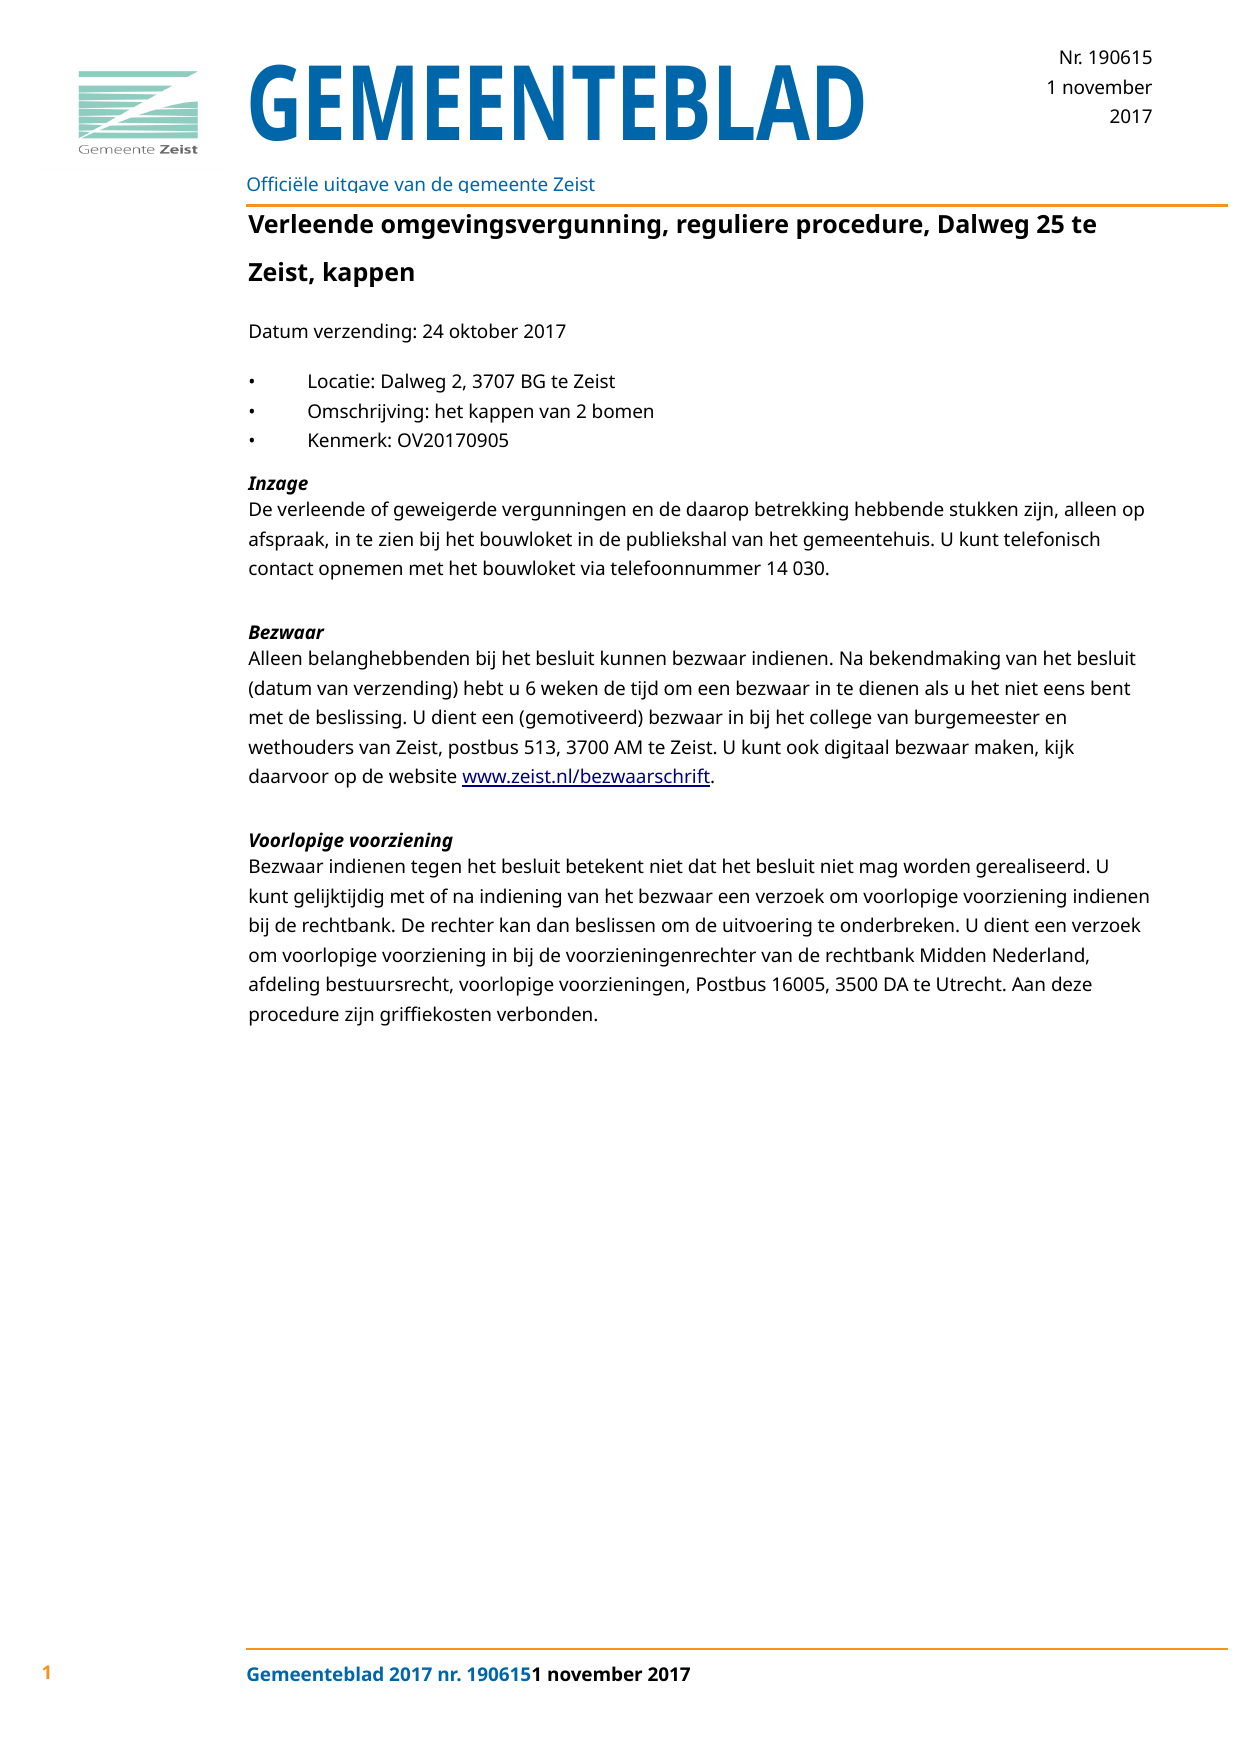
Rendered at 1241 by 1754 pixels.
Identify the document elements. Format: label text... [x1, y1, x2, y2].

text De verleende of geweigerde vergunningen en de daarop betrekking hebbende stukken zijn, alleen op afspraak, in te zien bij het bouwloket in de publiekshal van het gemeentehuis. U kunt telefonisch contact opnemen met het bouwloket via telefoonnummer 14 030. [248, 496, 1152, 581]
text Bezwaar indienen tegen het besluit betekent niet dat het besluit niet mag worden gerealiseerd. U kunt gelijktijdig met of na indiening van het bezwaar een verzoek om voorlopige voorziening indienen bij de rechtbank. De rechter kan dan beslissen om de uitvoering te onderbreken. U dient een verzoek om voorlopige voorziening in bij de voorzieningenrechter van de rechtbank Midden Nederland, afdeling bestuursrecht, voorlopige voorzieningen, Postbus 16005, 3500 DA te Utrecht. Aan deze procedure zijn griffiekosten verbonden. [248, 853, 1152, 1027]
text Inzage [248, 471, 1152, 496]
text Datum verzending: 24 oktober 2017 [248, 318, 1152, 344]
text Bezwaar [248, 619, 1152, 645]
text Verleende omgevingsvergunning, reguliere procedure, Dalweg 25 te Zeist, kappen [248, 207, 1152, 288]
picture [41, 47, 231, 172]
list Omschrijving: het kappen van 2 bomen [248, 398, 1152, 424]
text Alleen belanghebbenden bij het besluit kunnen bezwaar indienen. Na bekendmaking van het besluit (datum van verzending) hebt u 6 weken de tijd om een bezwaar in te dienen als u het niet eens bent met de beslissing. U dient een (gemotiveerd) bezwaar in bij het college van burgemeester en wethouders van Zeist, postbus 513, 3700 AM te Zeist. U kunt ook digitaal bezwaar maken, kijk daarvoor op de website www.zeist.nl/bezwaarschrift. [248, 645, 1152, 789]
list Locatie: Dalweg 2, 3707 BG te Zeist [248, 368, 1152, 394]
text Voorlopige voorziening [248, 827, 1152, 853]
list Kenmerk: OV20170905 [248, 427, 1152, 453]
